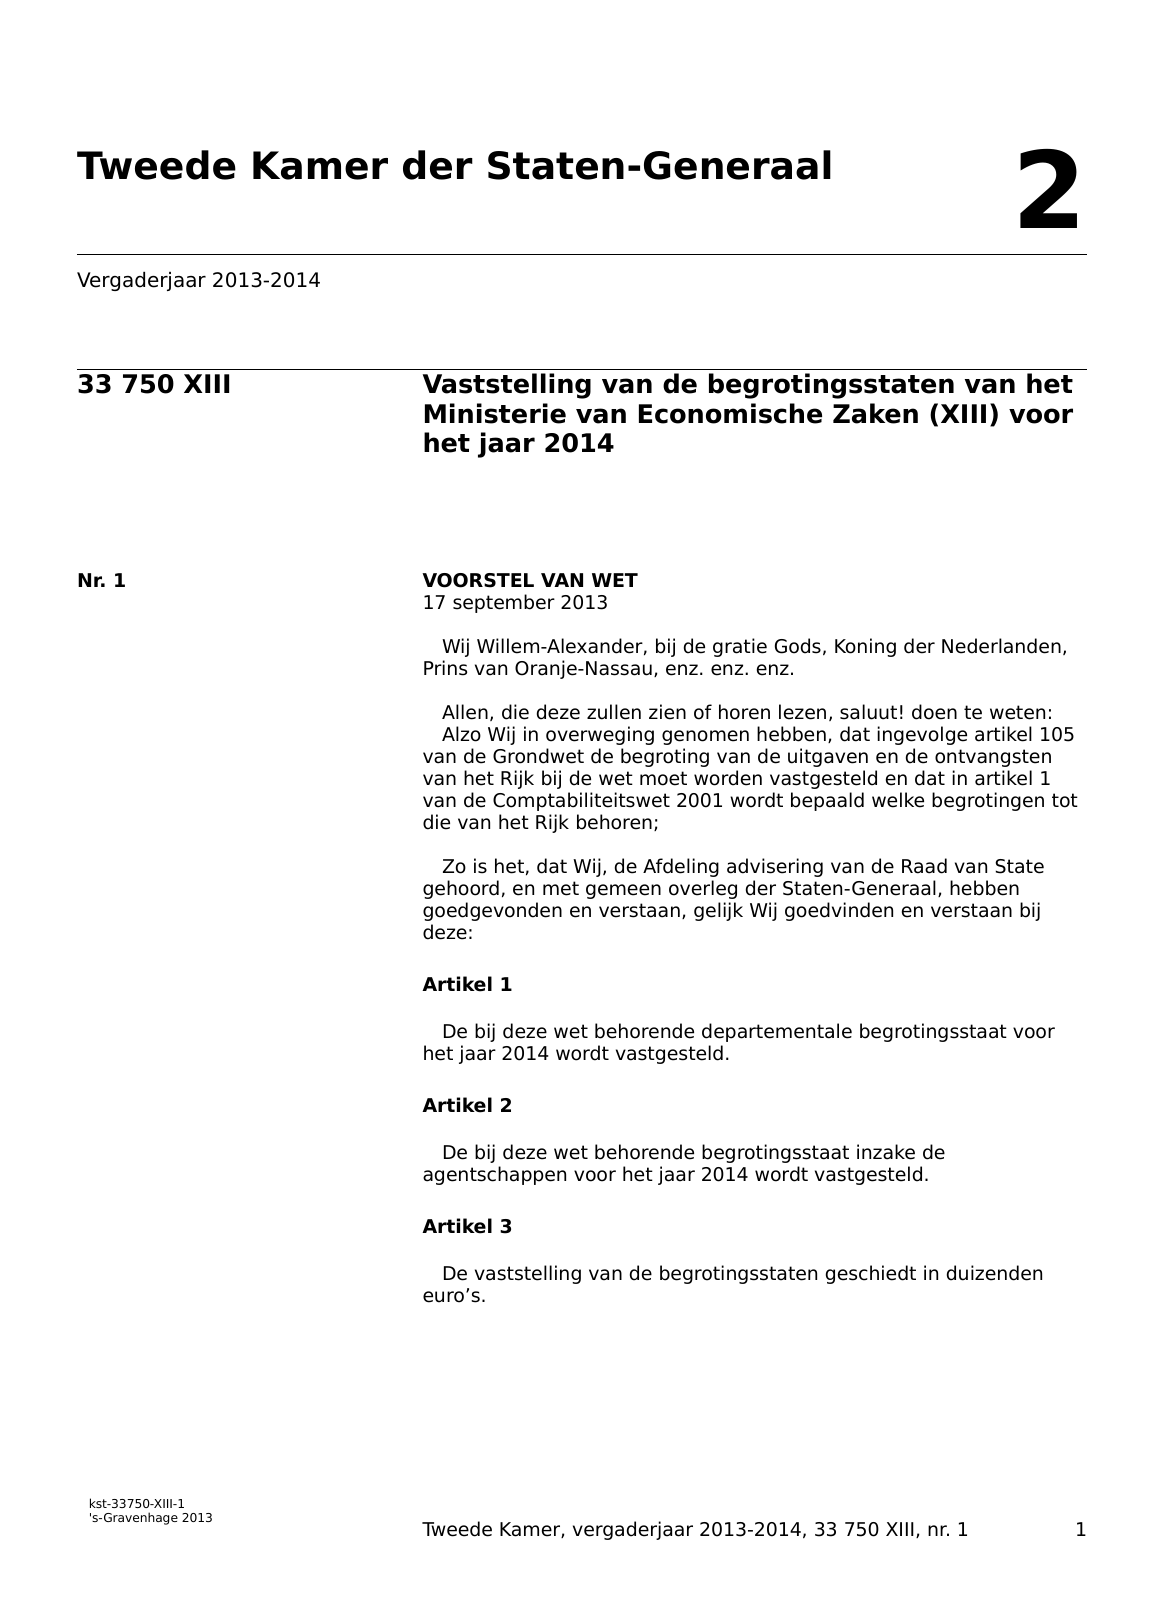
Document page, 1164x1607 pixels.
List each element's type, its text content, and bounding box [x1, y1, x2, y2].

subtitle Artikel 3 [422, 1216, 1087, 1238]
subtitle Nr. 1 VOORSTEL VAN WET [77, 570, 1087, 592]
subtitle Artikel 2 [422, 1095, 1087, 1117]
text Zo is het, dat Wij, de Afdeling advisering van de Raad van State gehoord, en met gemeen overleg der Staten-Generaal, hebben goedgevonden en verstaan, gelijk Wij goedvinden en verstaan bij deze: [422, 856, 1087, 944]
table_header 2 [886, 130, 1087, 254]
text 17 september 2013 [422, 592, 1087, 614]
table_header Tweede Kamer der Staten-Generaal [77, 130, 886, 254]
text Wij Willem-Alexander, bij de gratie Gods, Koning der Nederlanden, Prins van Oranje-Nassau, enz. enz. enz. [422, 636, 1087, 680]
text De bij deze wet behorende begrotingsstaat inzake de agentschappen voor het jaar 2014 wordt vastgesteld. [422, 1142, 1087, 1186]
text De bij deze wet behorende departementale begrotingsstaat voor het jaar 2014 wordt vastgesteld. [422, 1021, 1087, 1065]
text Alzo Wij in overweging genomen hebben, dat ingevolge artikel 105 van de Grondwet de begroting van de uitgaven en de ontvangsten van het Rijk bij de wet moet worden vastgesteld en dat in artikel 1 van de Comptabiliteitswet 2001 wordt bepaald welke begrotingen tot die van het Rijk behoren; [422, 724, 1087, 834]
text Allen, die deze zullen zien of horen lezen, saluut! doen te weten: [422, 702, 1087, 724]
text De vaststelling van de begrotingsstaten geschiedt in duizenden euro’s. [422, 1263, 1087, 1307]
text 's-Gravenhage 2013 [88, 1511, 323, 1525]
table_cell Vergaderjaar 2013-2014 [77, 255, 1087, 369]
subtitle Artikel 1 [422, 974, 1087, 996]
text kst-33750-XIII-1 [88, 1497, 323, 1511]
subtitle 33 750 XIII Vaststelling van de begrotingsstaten van het Ministerie van Economische Zaken (XIII) voor het jaar 2014 [77, 370, 1087, 459]
